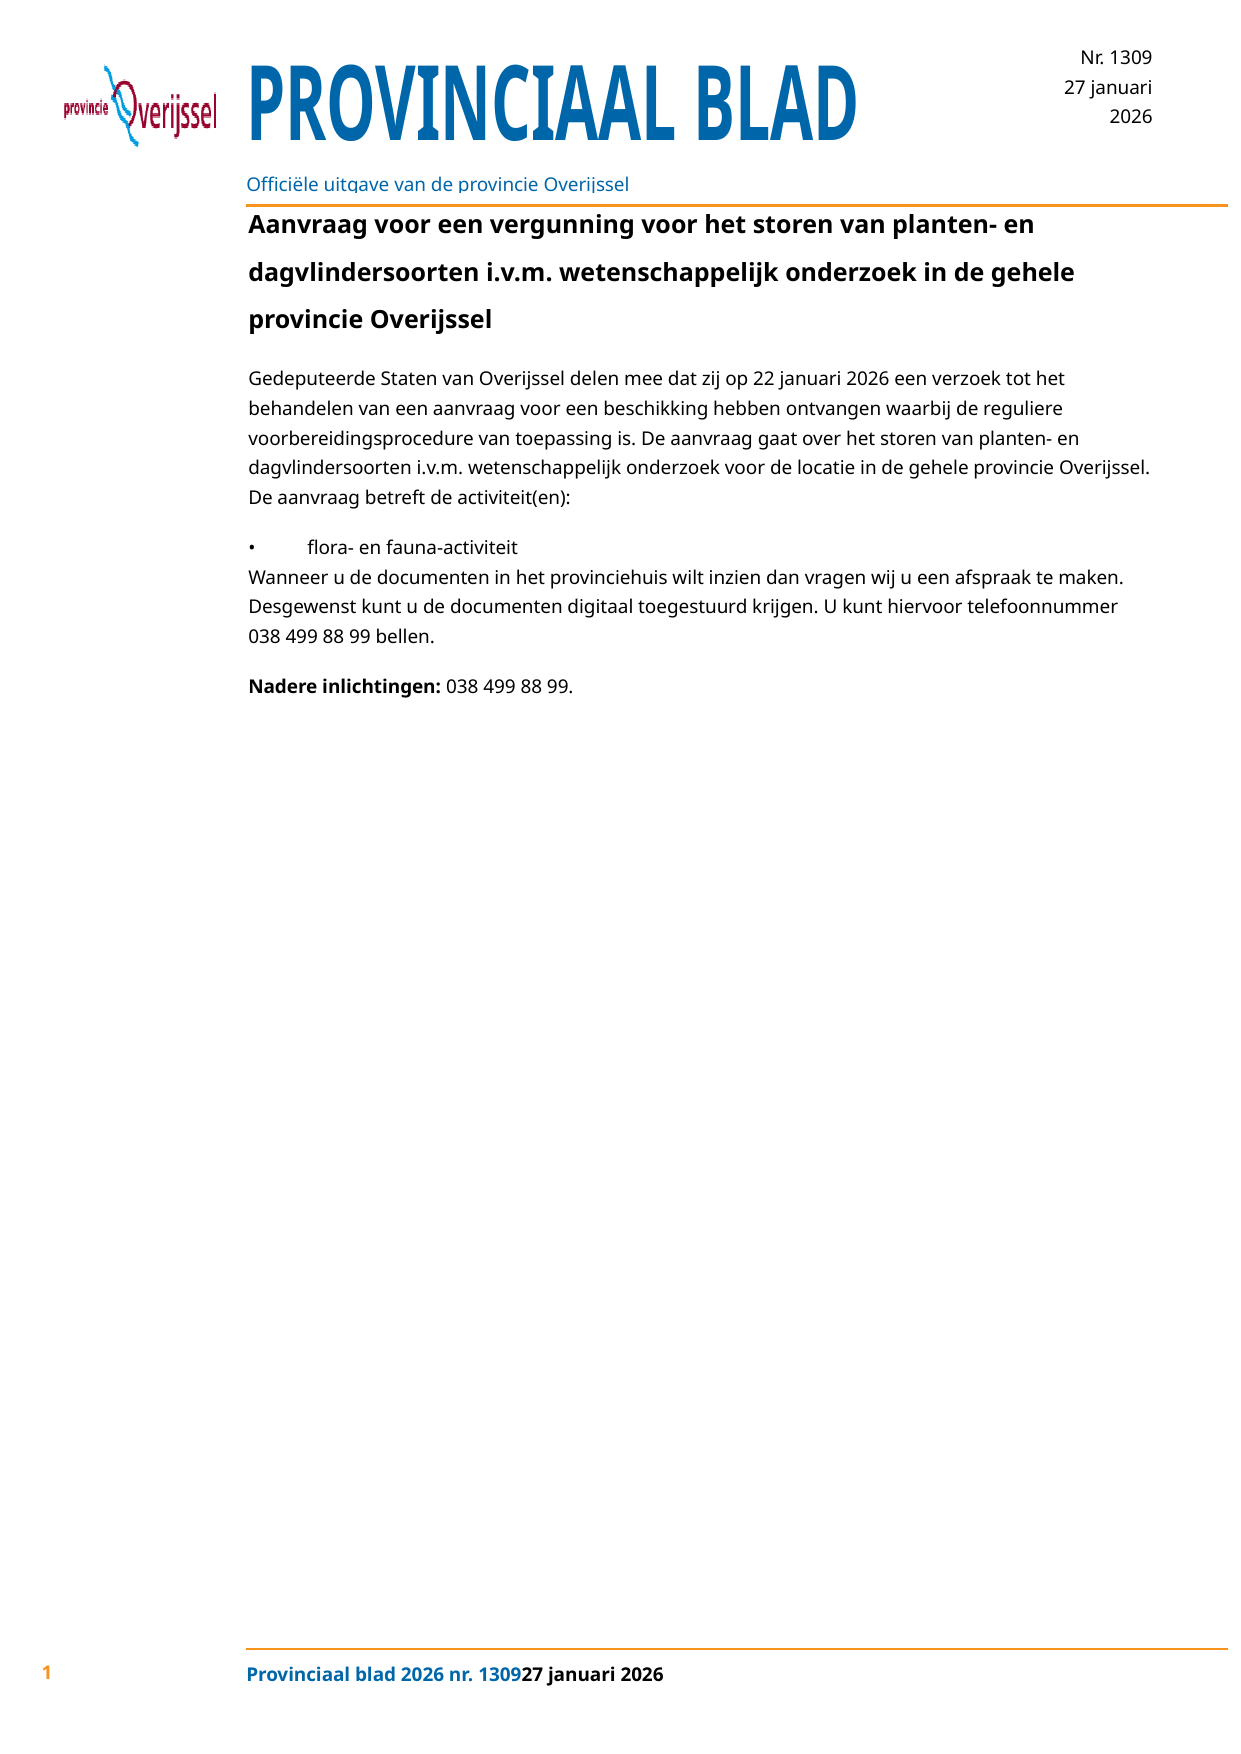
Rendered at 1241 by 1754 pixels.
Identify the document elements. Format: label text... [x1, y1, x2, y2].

text Gedeputeerde Staten van Overijssel delen mee dat zij op 22 januari 2026 een verzoek tot het behandelen van een aanvraag voor een beschikking hebben ontvangen waarbij de reguliere voorbereidingsprocedure van toepassing is. De aanvraag gaat over het storen van planten- en dagvlindersoorten i.v.m. wetenschappelijk onderzoek voor de locatie in de gehele provincie Overijssel. De aanvraag betreft de activiteit(en): [248, 366, 1152, 509]
list flora- en fauna-activiteit [248, 534, 1152, 560]
picture [41, 47, 231, 172]
text Aanvraag voor een vergunning voor het storen van planten- en dagvlindersoorten i.v.m. wetenschappelijk onderzoek in de gehele provincie Overijssel [248, 207, 1152, 336]
text Nadere inlichtingen: 038 499 88 99. [248, 673, 1152, 699]
text Wanneer u de documenten in het provinciehuis wilt inzien dan vragen wij u een afspraak te maken. Desgewenst kunt u de documenten digitaal toegestuurd krijgen. U kunt hiervoor telefoonnummer 038 499 88 99 bellen. [248, 564, 1152, 649]
